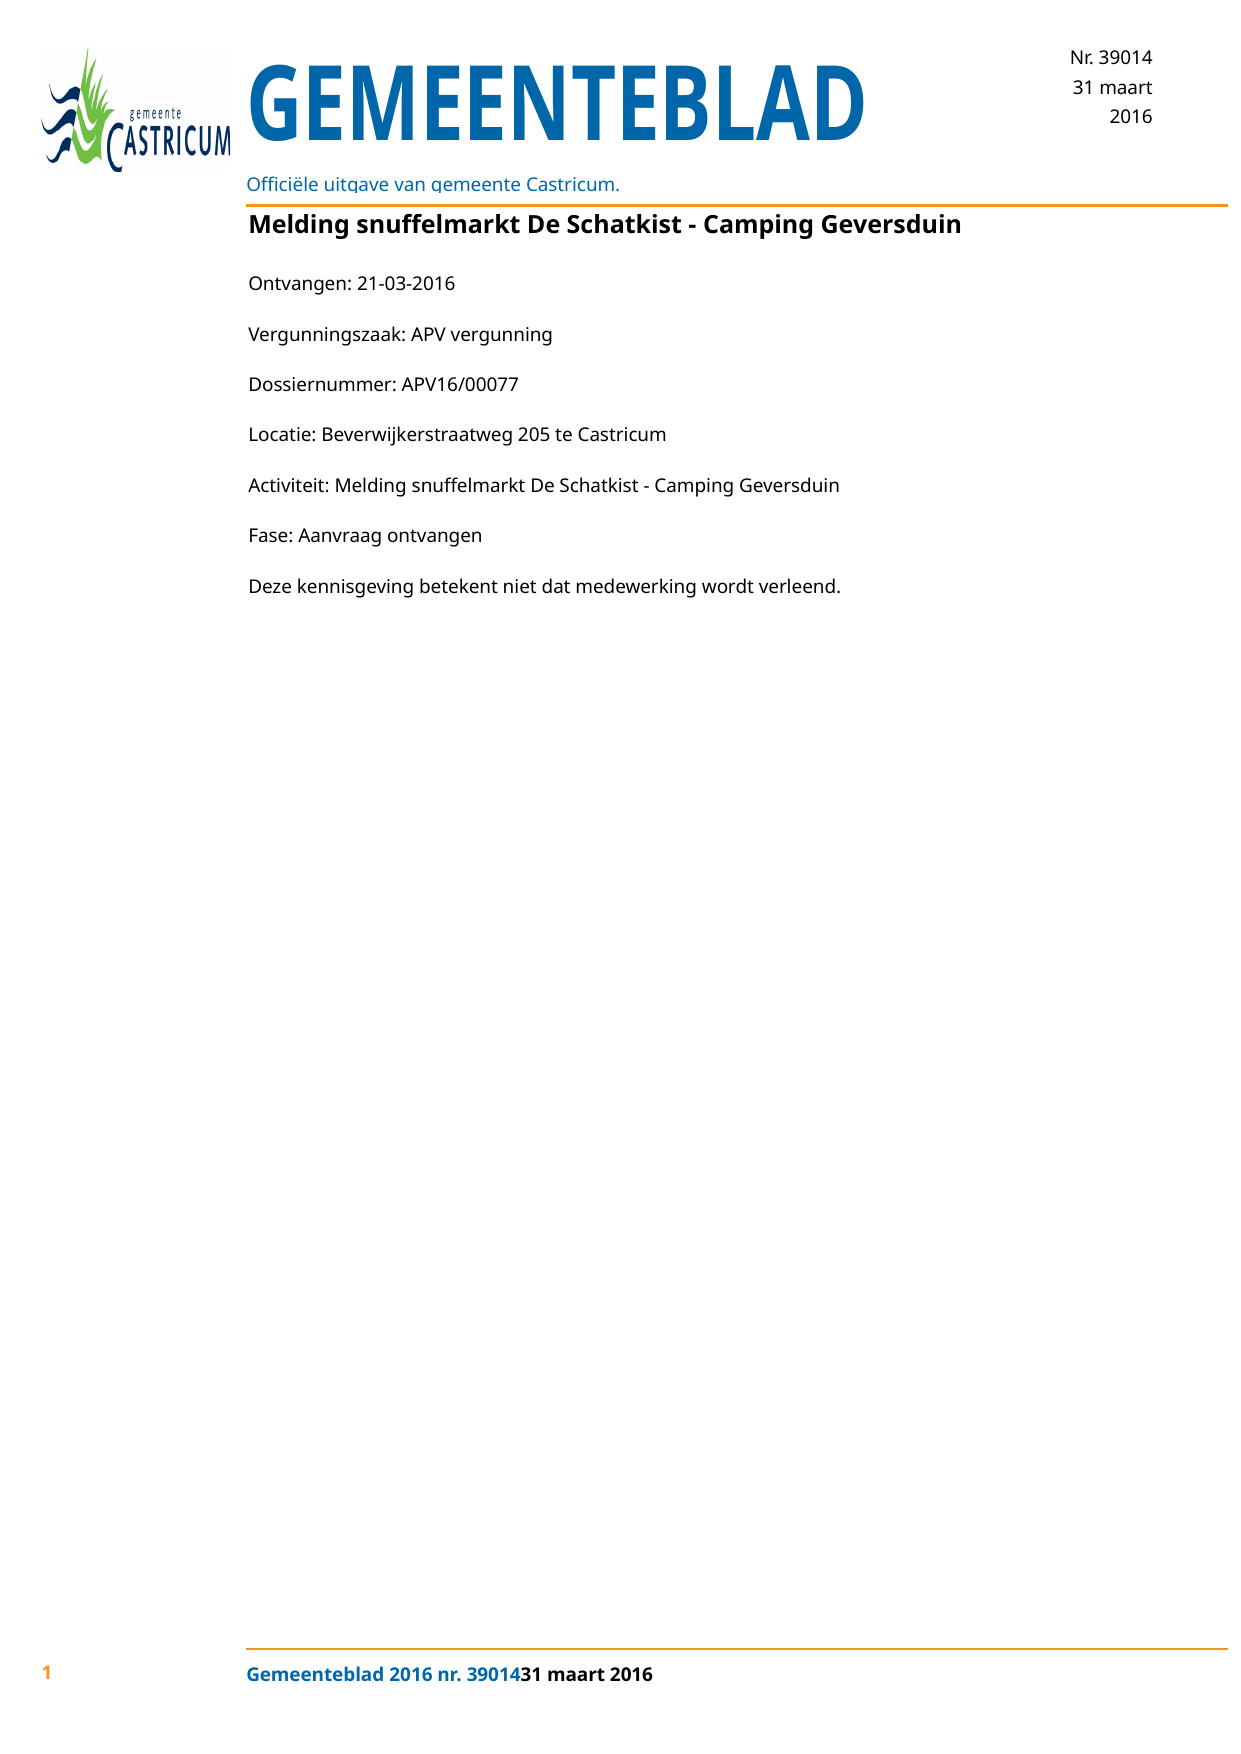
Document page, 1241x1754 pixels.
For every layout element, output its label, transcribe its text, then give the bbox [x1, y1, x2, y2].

text Vergunningszaak: APV vergunning [248, 321, 1152, 346]
picture [41, 47, 231, 172]
text Dossiernummer: APV16/00077 [248, 371, 1152, 397]
text Melding snuffelmarkt De Schatkist - Camping Geversduin [248, 207, 1152, 241]
text Fase: Aanvraag ontvangen [248, 522, 1152, 548]
text Deze kennisgeving betekent niet dat medewerking wordt verleend. [248, 573, 1152, 598]
text Locatie: Beverwijkerstraatweg 205 te Castricum [248, 422, 1152, 447]
text Activiteit: Melding snuffelmarkt De Schatkist - Camping Geversduin [248, 472, 1152, 498]
text Ontvangen: 21-03-2016 [248, 270, 1152, 296]
